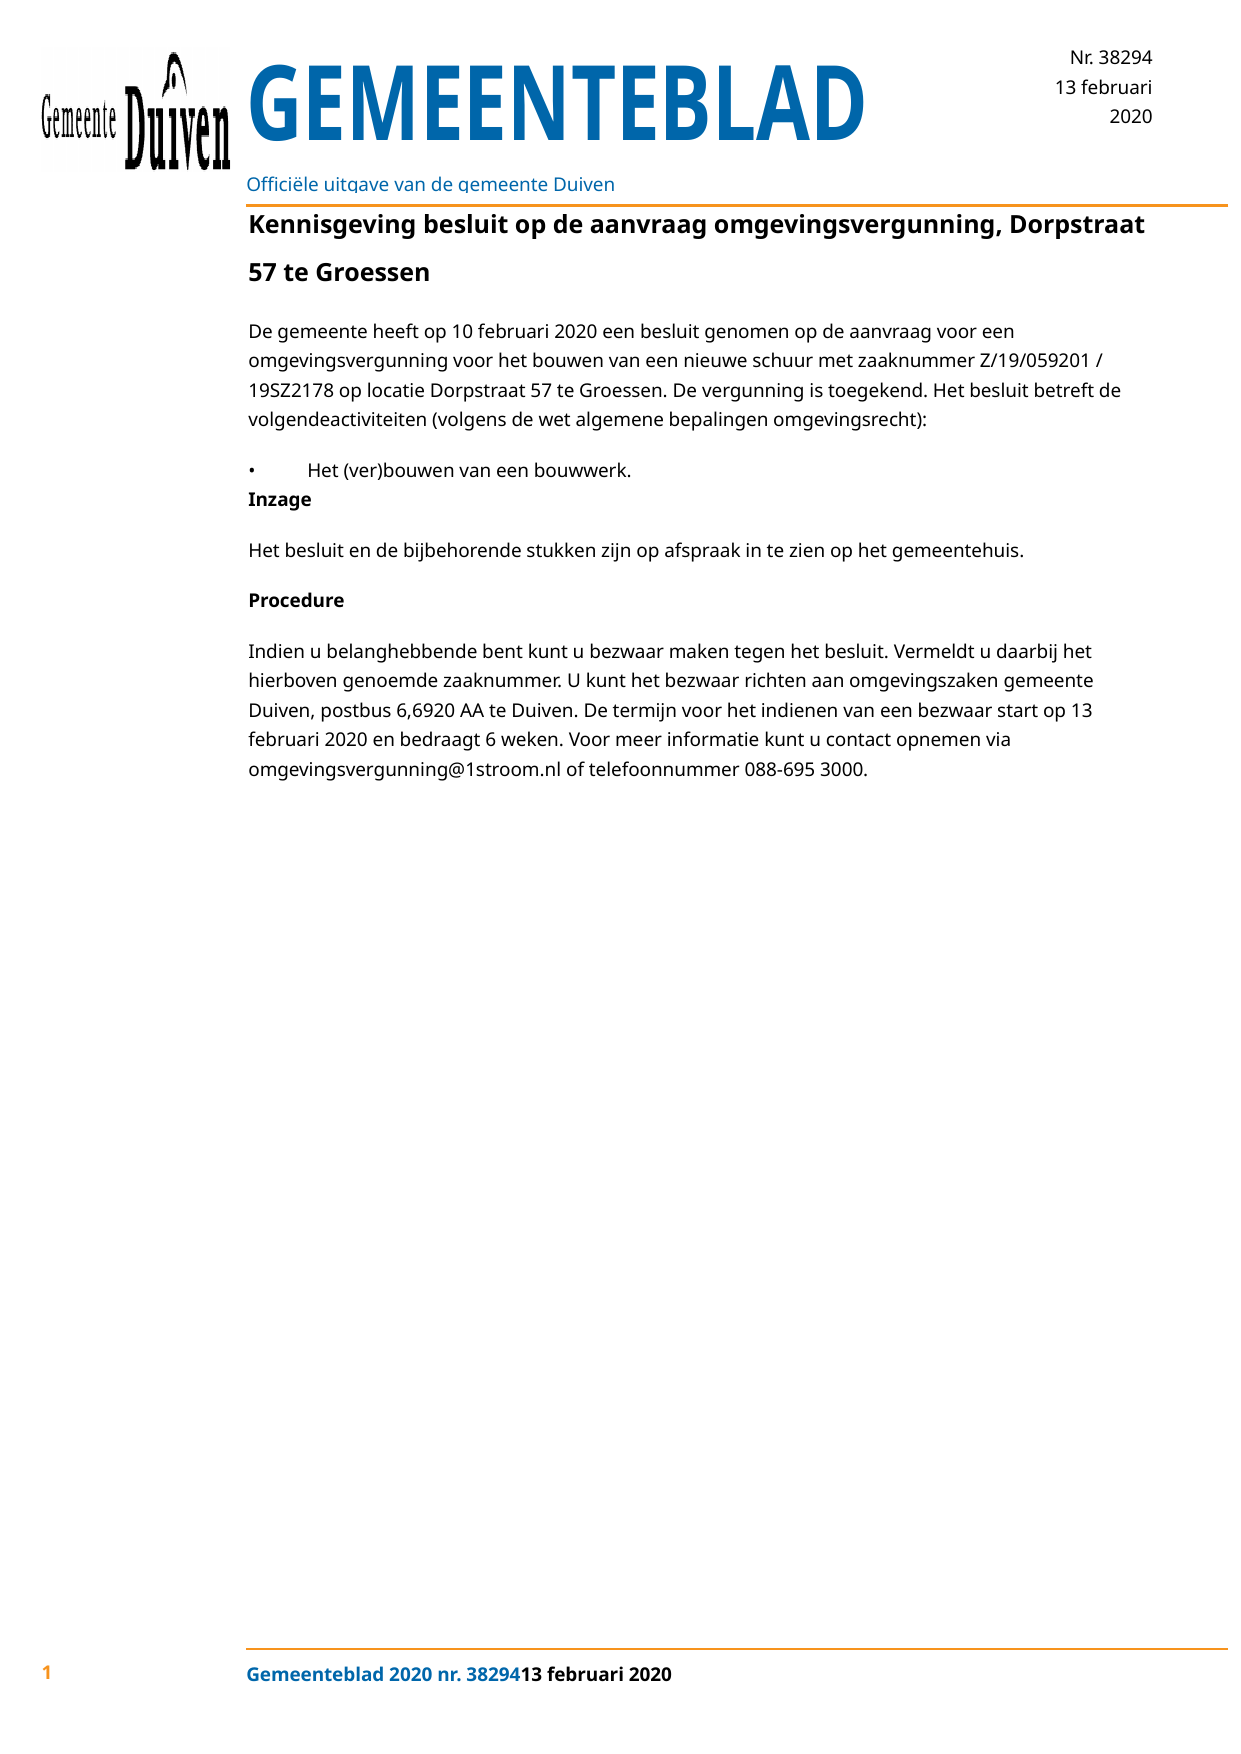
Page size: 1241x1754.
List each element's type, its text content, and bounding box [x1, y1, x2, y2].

text Procedure [248, 587, 1152, 613]
list Het (ver)bouwen van een bouwwerk. [248, 457, 1152, 483]
text De gemeente heeft op 10 februari 2020 een besluit genomen op de aanvraag voor een omgevingsvergunning voor het bouwen van een nieuwe schuur met zaaknummer Z/19/059201 / 19SZ2178 op locatie Dorpstraat 57 te Groessen. De vergunning is toegekend. Het besluit betreft de volgendeactiviteiten (volgens de wet algemene bepalingen omgevingsrecht): [248, 318, 1152, 432]
picture [41, 47, 231, 172]
text Inzage [248, 487, 1152, 512]
text Het besluit en de bijbehorende stukken zijn op afspraak in te zien op het gemeentehuis. [248, 537, 1152, 563]
text Kennisgeving besluit op de aanvraag omgevingsvergunning, Dorpstraat 57 te Groessen [248, 207, 1152, 288]
text Indien u belanghebbende bent kunt u bezwaar maken tegen het besluit. Vermeldt u daarbij het hierboven genoemde zaaknummer. U kunt het bezwaar richten aan omgevingszaken gemeente Duiven, postbus 6,6920 AA te Duiven. De termijn voor het indienen van een bezwaar start op 13 februari 2020 en bedraagt 6 weken. Voor meer informatie kunt u contact opnemen via omgevingsvergunning@1stroom.nl of telefoonnummer 088-695 3000. [248, 638, 1152, 782]
